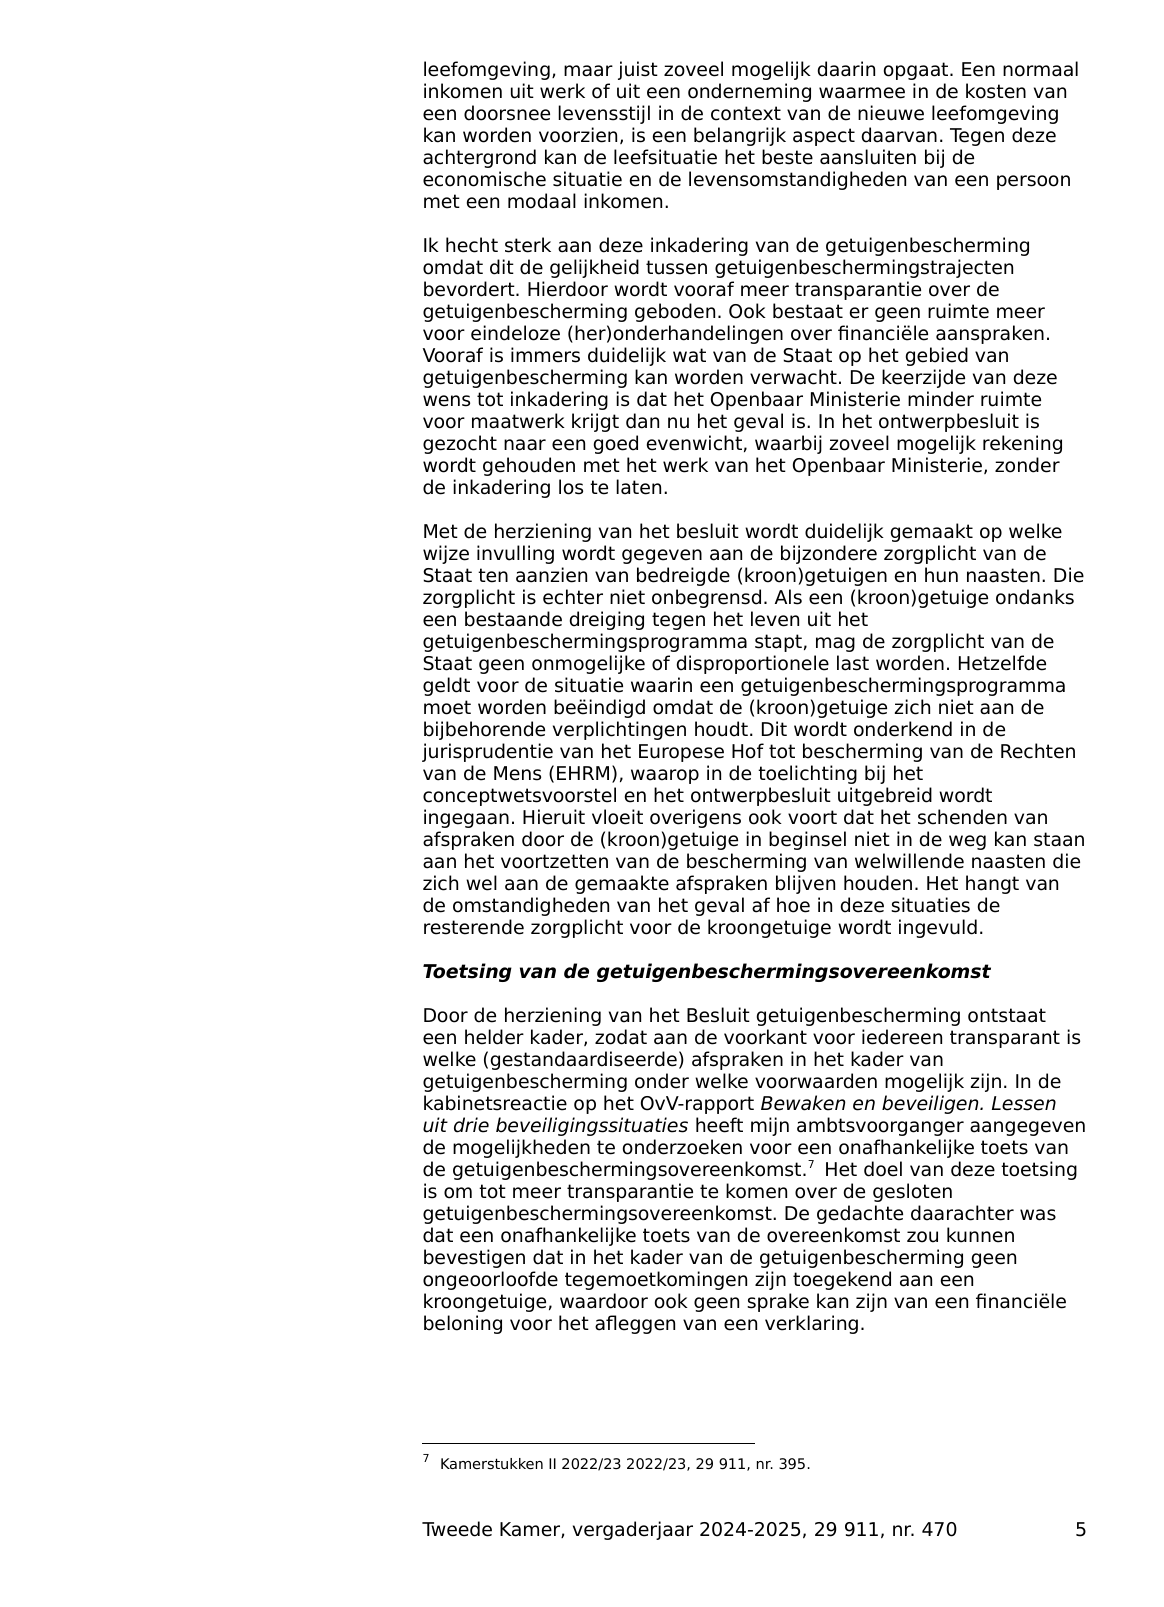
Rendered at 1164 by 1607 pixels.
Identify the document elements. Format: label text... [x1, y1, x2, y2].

text Door de herziening van het Besluit getuigenbescherming ontstaat een helder kader, zodat aan de voorkant voor iedereen transparant is welke (gestandaardiseerde) afspraken in het kader van getuigenbescherming onder welke voorwaarden mogelijk zijn. In de kabinetsreactie op het OvV-rapport Bewaken en beveiligen. Lessen uit drie beveiligingssituaties heeft mijn ambtsvoorganger aangegeven de mogelijkheden te onderzoeken voor een onafhankelijke toets van de getuigenbeschermingsovereenkomst. Het doel van deze toetsing is om tot meer transparantie te komen over de gesloten getuigenbeschermingsovereenkomst. De gedachte daarachter was dat een onafhankelijke toets van de overeenkomst zou kunnen bevestigen dat in het kader van de getuigenbescherming geen ongeoorloofde tegemoetkomingen zijn toegekend aan een kroongetuige, waardoor ook geen sprake kan zijn van een financiële beloning voor het afleggen van een verklaring. [422, 1005, 1087, 1335]
subtitle Toetsing van de getuigenbeschermingsovereenkomst [422, 961, 1087, 983]
text leefomgeving, maar juist zoveel mogelijk daarin opgaat. Een normaal inkomen uit werk of uit een onderneming waarmee in de kosten van een doorsnee levensstijl in de context van de nieuwe leefomgeving kan worden voorzien, is een belangrijk aspect daarvan. Tegen deze achtergrond kan de leefsituatie het beste aansluiten bij de economische situatie en de levensomstandigheden van een persoon met een modaal inkomen. [422, 59, 1087, 213]
text Kamerstukken II 2022/23 2022/23, 29 911, nr. 395. [422, 1452, 1087, 1474]
text Ik hecht sterk aan deze inkadering van de getuigenbescherming omdat dit de gelijkheid tussen getuigenbeschermingstrajecten bevordert. Hierdoor wordt vooraf meer transparantie over de getuigenbescherming geboden. Ook bestaat er geen ruimte meer voor eindeloze (her)onderhandelingen over financiële aanspraken. Vooraf is immers duidelijk wat van de Staat op het gebied van getuigenbescherming kan worden verwacht. De keerzijde van deze wens tot inkadering is dat het Openbaar Ministerie minder ruimte voor maatwerk krijgt dan nu het geval is. In het ontwerpbesluit is gezocht naar een goed evenwicht, waarbij zoveel mogelijk rekening wordt gehouden met het werk van het Openbaar Ministerie, zonder de inkadering los te laten. [422, 235, 1087, 499]
text Met de herziening van het besluit wordt duidelijk gemaakt op welke wijze invulling wordt gegeven aan de bijzondere zorgplicht van de Staat ten aanzien van bedreigde (kroon)getuigen en hun naasten. Die zorgplicht is echter niet onbegrensd. Als een (kroon)getuige ondanks een bestaande dreiging tegen het leven uit het getuigenbeschermingsprogramma stapt, mag de zorgplicht van de Staat geen onmogelijke of disproportionele last worden. Hetzelfde geldt voor de situatie waarin een getuigenbeschermingsprogramma moet worden beëindigd omdat de (kroon)getuige zich niet aan de bijbehorende verplichtingen houdt. Dit wordt onderkend in de jurisprudentie van het Europese Hof tot bescherming van de Rechten van de Mens (EHRM), waarop in de toelichting bij het conceptwetsvoorstel en het ontwerpbesluit uitgebreid wordt ingegaan. Hieruit vloeit overigens ook voort dat het schenden van afspraken door de (kroon)getuige in beginsel niet in de weg kan staan aan het voortzetten van de bescherming van welwillende naasten die zich wel aan de gemaakte afspraken blijven houden. Het hangt van de omstandigheden van het geval af hoe in deze situaties de resterende zorgplicht voor de kroongetuige wordt ingevuld. [422, 521, 1087, 939]
